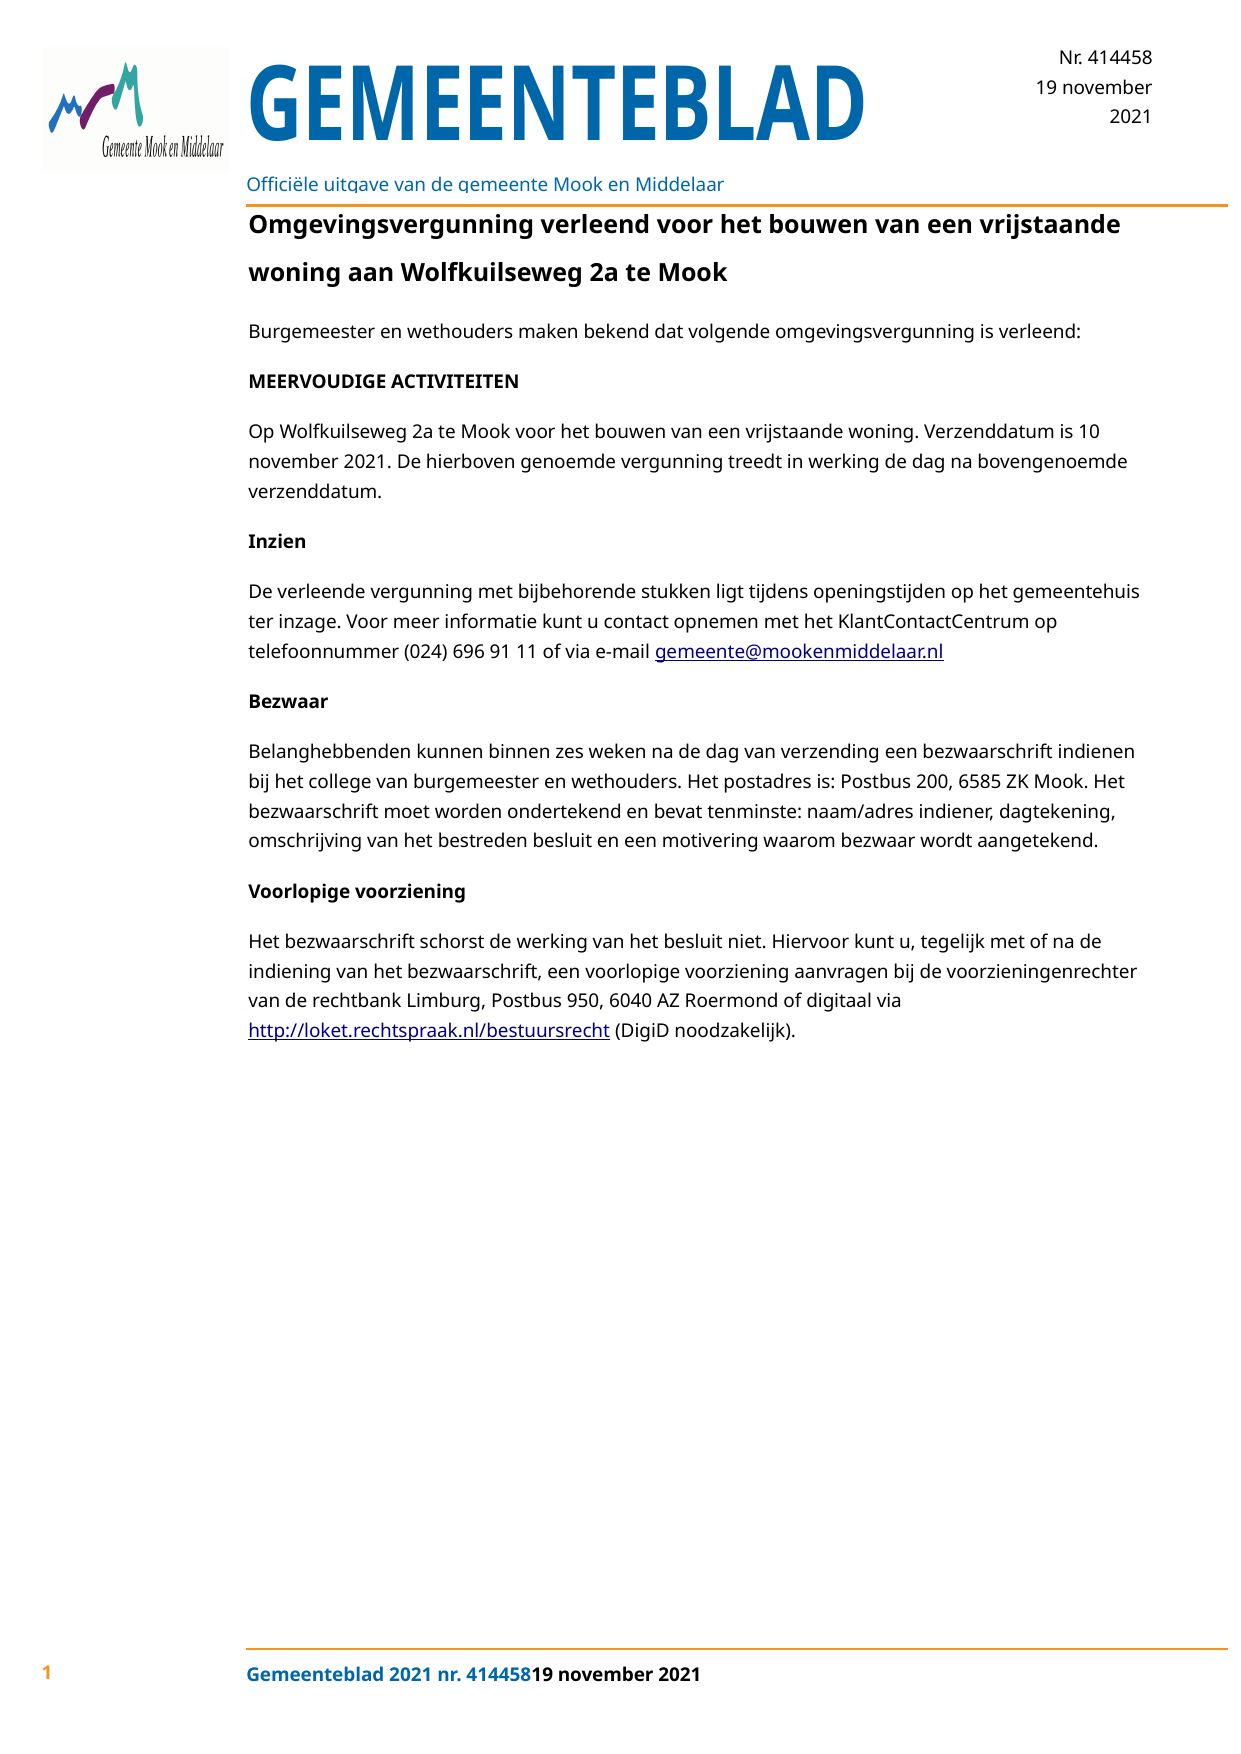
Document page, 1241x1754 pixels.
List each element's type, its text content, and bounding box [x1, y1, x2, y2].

picture [41, 47, 231, 172]
text Belanghebbenden kunnen binnen zes weken na de dag van verzending een bezwaarschrift indienen bij het college van burgemeester en wethouders. Het postadres is: Postbus 200, 6585 ZK Mook. Het bezwaarschrift moet worden ondertekend en bevat tenminste: naam/adres indiener, dagtekening, omschrijving van het bestreden besluit en een motivering waarom bezwaar wordt aangetekend. [248, 739, 1152, 853]
text Voorlopige voorziening [248, 878, 1152, 904]
text Omgevingsvergunning verleend voor het bouwen van een vrijstaande woning aan Wolfkuilseweg 2a te Mook [248, 207, 1152, 288]
text Op Wolfkuilseweg 2a te Mook voor het bouwen van een vrijstaande woning. Verzenddatum is 10 november 2021. De hierboven genoemde vergunning treedt in werking de dag na bovengenoemde verzenddatum. [248, 419, 1152, 504]
text Inzien [248, 528, 1152, 554]
text Bezwaar [248, 688, 1152, 714]
text MEERVOUDIGE ACTIVITEITEN [248, 368, 1152, 394]
text De verleende vergunning met bijbehorende stukken ligt tijdens openingstijden op het gemeentehuis ter inzage. Voor meer informatie kunt u contact opnemen met het KlantContactCentrum op telefoonnummer (024) 696 91 11 of via e-mail gemeente@mookenmiddelaar.nl [248, 579, 1152, 664]
text Burgemeester en wethouders maken bekend dat volgende omgevingsvergunning is verleend: [248, 318, 1152, 344]
text Het bezwaarschrift schorst de werking van het besluit niet. Hiervoor kunt u, tegelijk met of na de indiening van het bezwaarschrift, een voorlopige voorziening aanvragen bij de voorzieningenrechter van de rechtbank Limburg, Postbus 950, 6040 AZ Roermond of digitaal via http://loket.rechtspraak.nl/bestuursrecht (DigiD noodzakelijk). [248, 928, 1152, 1043]
